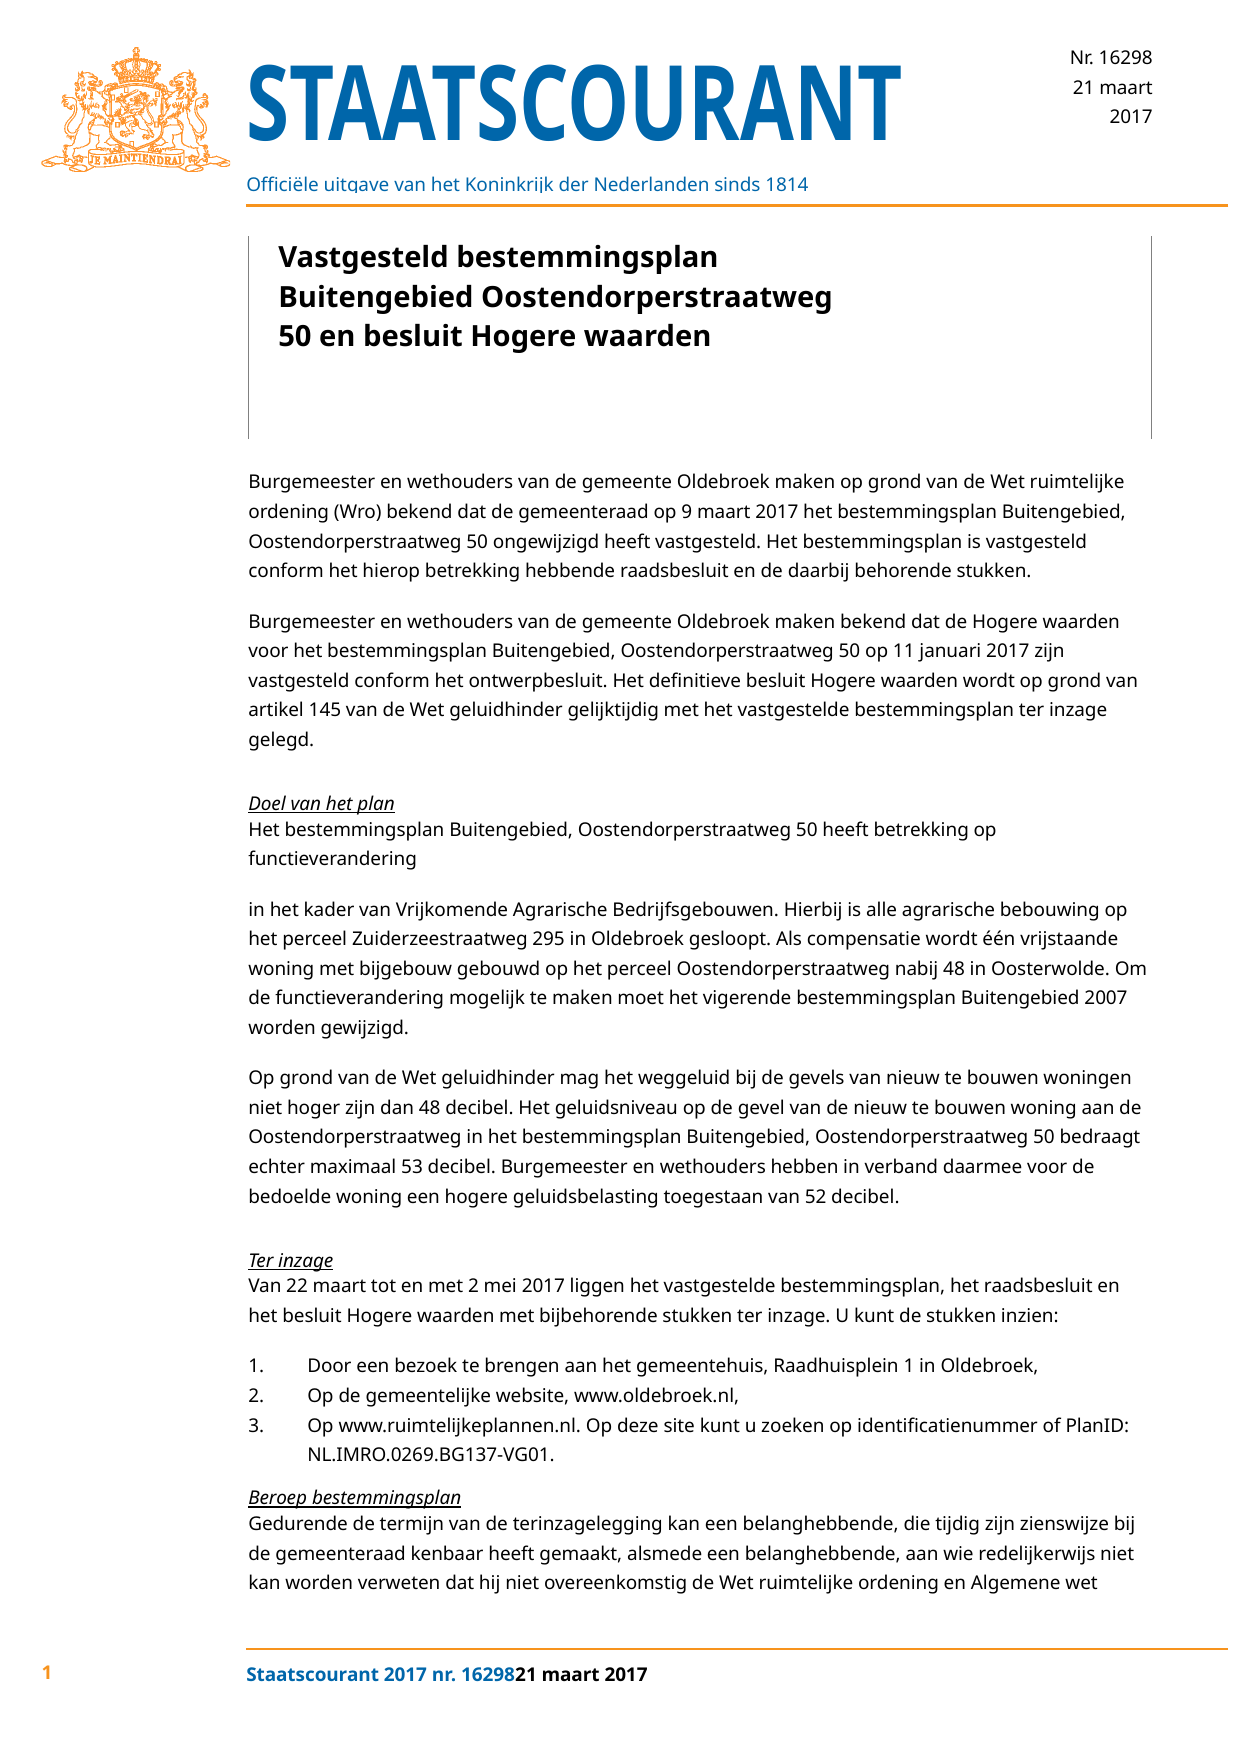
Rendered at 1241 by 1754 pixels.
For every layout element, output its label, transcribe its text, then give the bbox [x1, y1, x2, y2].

table_header [850, 236, 912, 413]
list Op www.ruimtelijkeplannen.nl. Op deze site kunt u zoeken op identificatienummer of PlanID: NL.IMRO.0269.BG137-VG01. [248, 1412, 1152, 1467]
text in het kader van Vrijkomende Agrarische Bedrijfsgebouwen. Hierbij is alle agrarische bebouwing op het perceel Zuiderzeestraatweg 295 in Oldebroek gesloopt. Als compensatie wordt één vrijstaande woning met bijgebouw gebouwd op het perceel Oostendorperstraatweg nabij 48 in Oosterwolde. Om de functieverandering mogelijk te maken moet het vigerende bestemmingsplan Buitengebied 2007 worden gewijzigd. [248, 896, 1152, 1040]
text Ter inzage [248, 1247, 1152, 1273]
table_header [1090, 236, 1151, 413]
table_header Vastgesteld bestemmingsplan Buitengebied Oostendorperstraatweg 50 en besluit Hogere waarden [249, 236, 850, 439]
text Op grond van de Wet geluidhinder mag het weggeluid bij de gevels van nieuw te bouwen woningen niet hoger zijn dan 48 decibel. Het geluidsniveau op de gevel van de nieuw te bouwen woning aan de Oostendorperstraatweg in het bestemmingsplan Buitengebied, Oostendorperstraatweg 50 bedraagt echter maximaal 53 decibel. Burgemeester en wethouders hebben in verband daarmee voor de bedoelde woning een hogere geluidsbelasting toegestaan van 52 decibel. [248, 1064, 1152, 1209]
text Doel van het plan [248, 790, 1152, 816]
text Gedurende de termijn van de terinzagelegging kan een belanghebbende, die tijdig zijn zienswijze bij de gemeenteraad kenbaar heeft gemaakt, alsmede een belanghebbende, aan wie redelijkerwijs niet kan worden verweten dat hij niet overeenkomstig de Wet ruimtelijke ordening en Algemene wet [248, 1510, 1152, 1595]
text Beroep bestemmingsplan [248, 1484, 1152, 1510]
text Van 22 maart tot en met 2 mei 2017 liggen het vastgestelde bestemmingsplan, het raadsbesluit en het besluit Hogere waarden met bijbehorende stukken ter inzage. U kunt de stukken inzien: [248, 1273, 1152, 1328]
picture [41, 47, 231, 172]
table_header [850, 414, 1151, 439]
text Burgemeester en wethouders van de gemeente Oldebroek maken op grond van de Wet ruimtelijke ordening (Wro) bekend dat de gemeenteraad op 9 maart 2017 het bestemmingsplan Buitengebied, Oostendorperstraatweg 50 ongewijzigd heeft vastgesteld. Het bestemmingsplan is vastgesteld conform het hierop betrekking hebbende raadsbesluit en de daarbij behorende stukken. [248, 469, 1152, 583]
picture [912, 236, 1090, 414]
text Burgemeester en wethouders van de gemeente Oldebroek maken bekend dat de Hogere waarden voor het bestemmingsplan Buitengebied, Oostendorperstraatweg 50 op 11 januari 2017 zijn vastgesteld conform het ontwerpbesluit. Het definitieve besluit Hogere waarden wordt op grond van artikel 145 van de Wet geluidhinder gelijktijdig met het vastgestelde bestemmingsplan ter inzage gelegd. [248, 608, 1152, 752]
list Door een bezoek te brengen aan het gemeentehuis, Raadhuisplein 1 in Oldebroek, [248, 1353, 1152, 1378]
list Op de gemeentelijke website, www.oldebroek.nl, [248, 1382, 1152, 1408]
text Het bestemmingsplan Buitengebied, Oostendorperstraatweg 50 heeft betrekking op functieverandering [248, 816, 1152, 871]
